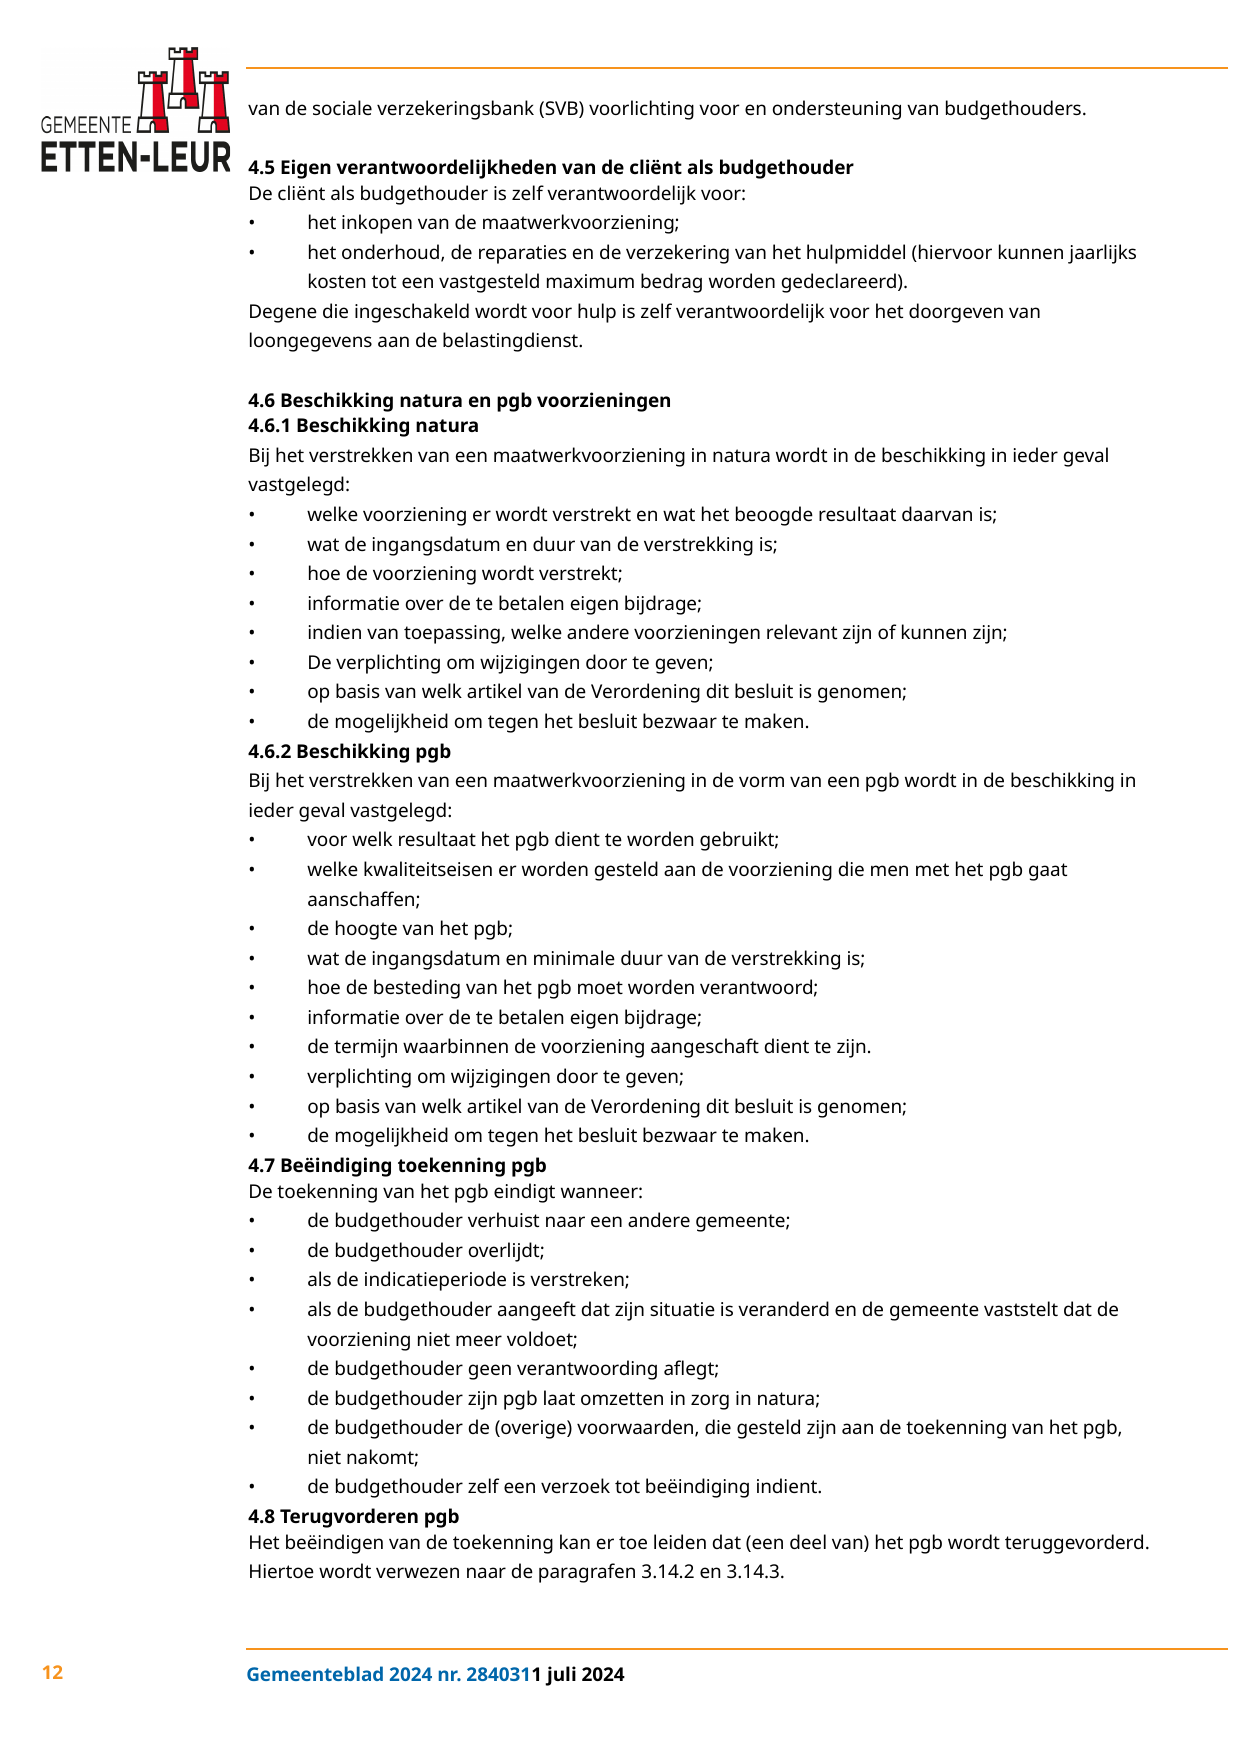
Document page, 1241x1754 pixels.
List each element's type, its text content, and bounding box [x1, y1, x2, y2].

list het onderhoud, de reparaties en de verzekering van het hulpmiddel (hiervoor kunnen jaarlijks kosten tot een vastgesteld maximum bedrag worden gedeclareerd). [248, 239, 1152, 294]
list hoe de besteding van het pgb moet worden verantwoord; [248, 974, 1152, 1000]
text Het beëindigen van de toekenning kan er toe leiden dat (een deel van) het pgb wordt teruggevorderd. Hiertoe wordt verwezen naar de paragrafen 3.14.2 en 3.14.3. [248, 1529, 1152, 1584]
text De toekenning van het pgb eindigt wanneer: [248, 1178, 1152, 1203]
picture [41, 47, 231, 172]
text 4.7 Beëindiging toekenning pgb [248, 1152, 1152, 1178]
list hoe de voorziening wordt verstrekt; [248, 560, 1152, 586]
list voor welk resultaat het pgb dient te worden gebruikt; [248, 827, 1152, 852]
list op basis van welk artikel van de Verordening dit besluit is genomen; [248, 1093, 1152, 1119]
list als de indicatieperiode is verstreken; [248, 1267, 1152, 1292]
text 4.6.1 Beschikking natura [248, 412, 1152, 438]
list op basis van welk artikel van de Verordening dit besluit is genomen; [248, 679, 1152, 704]
list verplichting om wijzigingen door te geven; [248, 1063, 1152, 1089]
list welke kwaliteitseisen er worden gesteld aan de voorziening die men met het pgb gaat aanschaffen; [248, 856, 1152, 912]
text Bij het verstrekken van een maatwerkvoorziening in natura wordt in de beschikking in ieder geval vastgelegd: [248, 442, 1152, 497]
list de budgethouder verhuist naar een andere gemeente; [248, 1207, 1152, 1233]
list de mogelijkheid om tegen het besluit bezwaar te maken. [248, 708, 1152, 734]
list de mogelijkheid om tegen het besluit bezwaar te maken. [248, 1122, 1152, 1148]
list welke voorziening er wordt verstrekt en wat het beoogde resultaat daarvan is; [248, 501, 1152, 527]
text 4.5 Eigen verantwoordelijkheden van de cliënt als budgethouder [248, 154, 1152, 180]
list wat de ingangsdatum en duur van de verstrekking is; [248, 531, 1152, 557]
list informatie over de te betalen eigen bijdrage; [248, 1004, 1152, 1030]
list de budgethouder zijn pgb laat omzetten in zorg in natura; [248, 1385, 1152, 1411]
list indien van toepassing, welke andere voorzieningen relevant zijn of kunnen zijn; [248, 619, 1152, 645]
list de hoogte van het pgb; [248, 915, 1152, 941]
text Degene die ingeschakeld wordt voor hulp is zelf verantwoordelijk voor het doorgeven van loongegevens aan de belastingdienst. [248, 298, 1152, 353]
list informatie over de te betalen eigen bijdrage; [248, 590, 1152, 616]
list het inkopen van de maatwerkvoorziening; [248, 209, 1152, 235]
text 4.6 Beschikking natura en pgb voorzieningen [248, 387, 1152, 412]
list de budgethouder de (overige) voorwaarden, die gesteld zijn aan de toekenning van het pgb, niet nakomt; [248, 1414, 1152, 1470]
list De verplichting om wijzigingen door te geven; [248, 649, 1152, 675]
list als de budgethouder aangeeft dat zijn situatie is veranderd en de gemeente vaststelt dat de voorziening niet meer voldoet; [248, 1296, 1152, 1351]
text 4.8 Terugvorderen pgb [248, 1503, 1152, 1529]
text van de sociale verzekeringsbank (SVB) voorlichting voor en ondersteuning van budgethouders. [248, 95, 1152, 121]
list de budgethouder geen verantwoording aflegt; [248, 1355, 1152, 1381]
list de budgethouder overlijdt; [248, 1237, 1152, 1263]
list de termijn waarbinnen de voorziening aangeschaft dient te zijn. [248, 1034, 1152, 1059]
text 4.6.2 Beschikking pgb [248, 738, 1152, 764]
text De cliënt als budgethouder is zelf verantwoordelijk voor: [248, 180, 1152, 205]
list wat de ingangsdatum en minimale duur van de verstrekking is; [248, 945, 1152, 971]
list de budgethouder zelf een verzoek tot beëindiging indient. [248, 1474, 1152, 1499]
text Bij het verstrekken van een maatwerkvoorziening in de vorm van een pgb wordt in de beschikking in ieder geval vastgelegd: [248, 767, 1152, 823]
